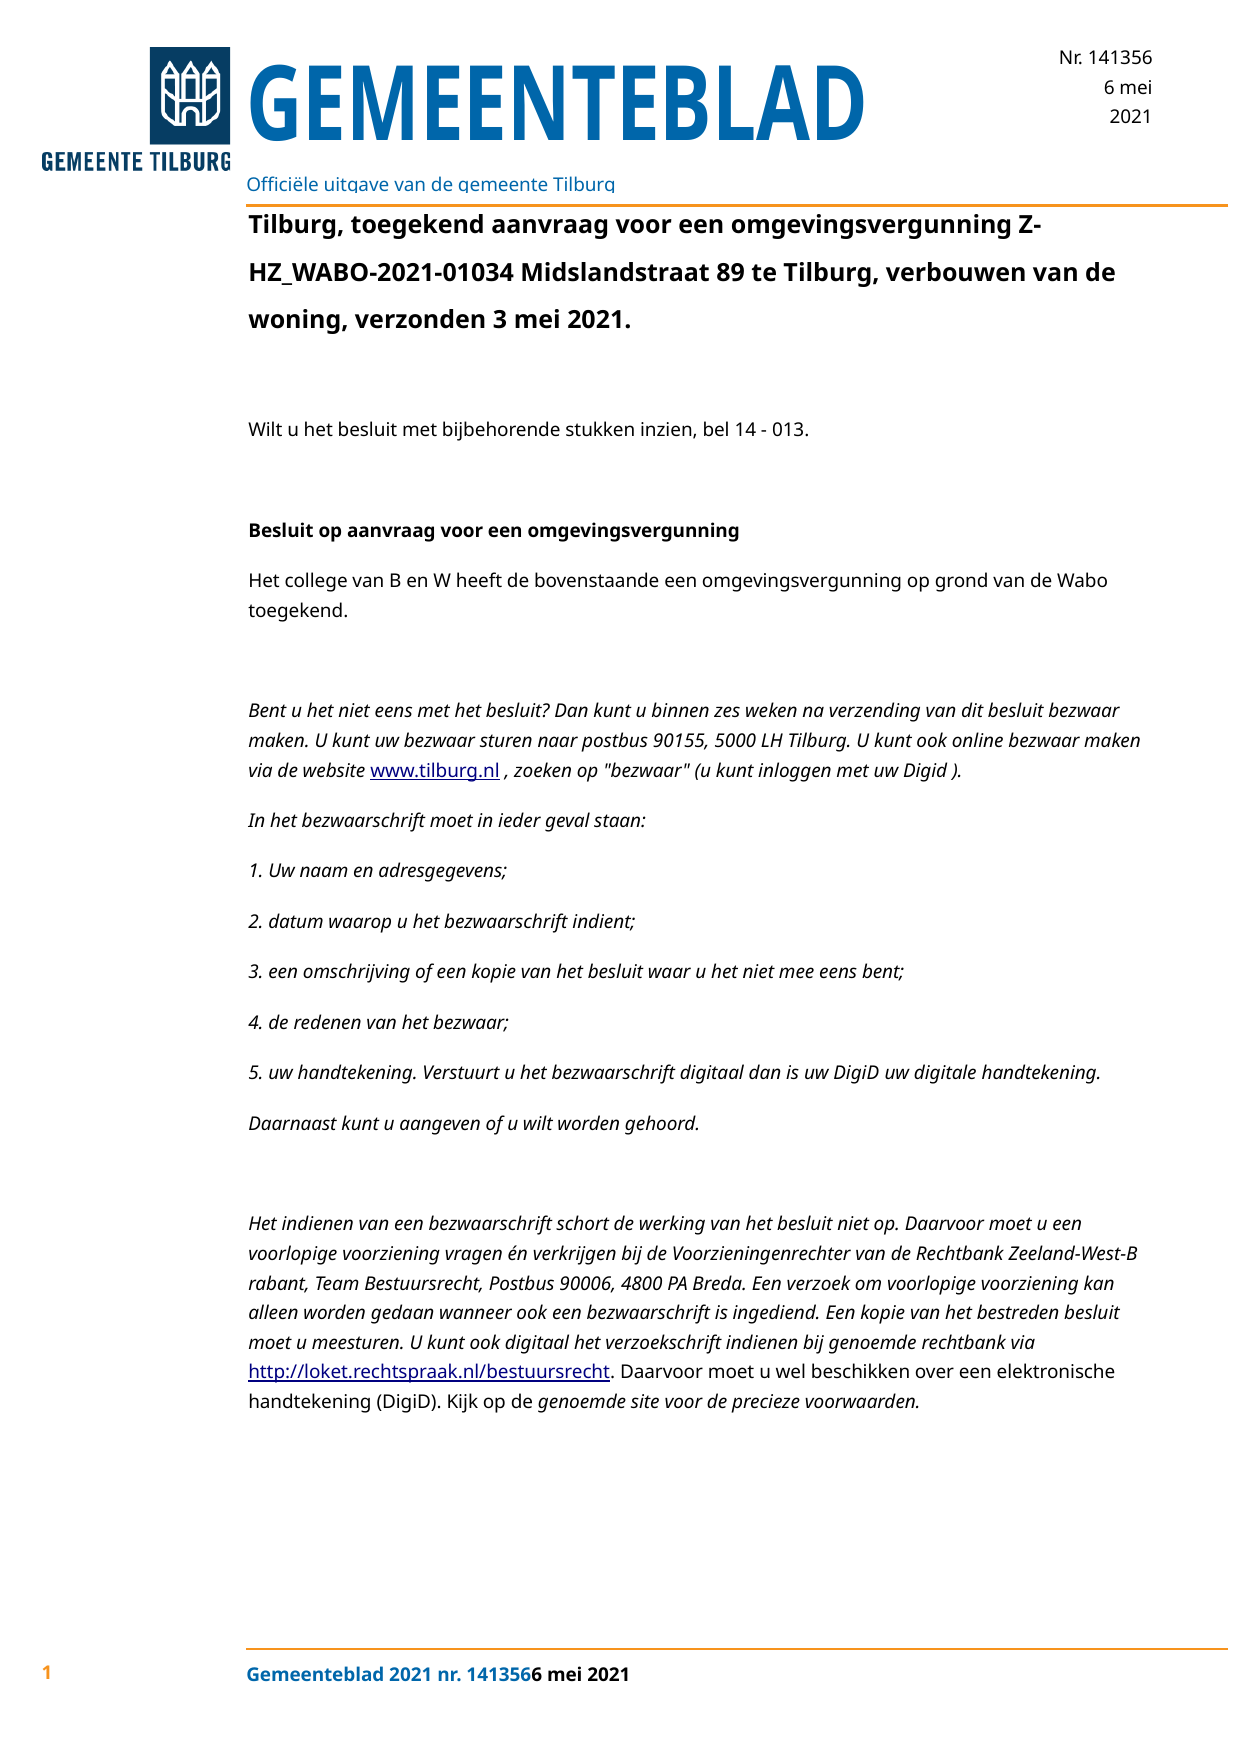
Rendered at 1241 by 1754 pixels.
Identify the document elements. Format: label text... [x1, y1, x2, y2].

text 3. een omschrijving of een kopie van het besluit waar u het niet mee eens bent; [248, 958, 1152, 984]
text Wilt u het besluit met bijbehorende stukken inzien, bel 14 - 013. [248, 416, 1152, 442]
text 2. datum waarop u het bezwaarschrift indient; [248, 908, 1152, 934]
text 1. Uw naam en adresgegevens; [248, 858, 1152, 883]
text Bent u het niet eens met het besluit? Dan kunt u binnen zes weken na verzending van dit besluit bezwaar maken. U kunt uw bezwaar sturen naar postbus 90155, 5000 LH Tilburg. U kunt ook online bezwaar maken via de website www.tilburg.nl , zoeken op "bezwaar" (u kunt inloggen met uw Digid ). [248, 698, 1152, 782]
text Het college van B en W heeft de bovenstaande een omgevingsvergunning op grond van de Wabo toegekend. [248, 567, 1152, 622]
text In het bezwaarschrift moet in ieder geval staan: [248, 807, 1152, 833]
text 4. de redenen van het bezwaar; [248, 1009, 1152, 1034]
text 5. uw handtekening. Verstuurt u het bezwaarschrift digitaal dan is uw DigiD uw digitale handtekening. [248, 1059, 1152, 1085]
text Het indienen van een bezwaarschrift schort de werking van het besluit niet op. Daarvoor moet u een voorlopige voorziening vragen én verkrijgen bij de Voorzieningenrechter van de Rechtbank Zeeland-West-B rabant, Team Bestuursrecht, Postbus 90006, 4800 PA Breda. Een verzoek om voorlopige voorziening kan alleen worden gedaan wanneer ook een bezwaarschrift is ingediend. Een kopie van het bestreden besluit moet u meesturen. U kunt ook digitaal het verzoekschrift indienen bij genoemde rechtbank via http://loket.rechtspraak.nl/bestuursrecht. Daarvoor moet u wel beschikken over een elektronische handtekening (DigiD). Kijk op de genoemde site voor de precieze voorwaarden. [248, 1211, 1152, 1414]
text Daarnaast kunt u aangeven of u wilt worden gehoord. [248, 1110, 1152, 1135]
text Besluit op aanvraag voor een omgevingsvergunning [248, 517, 1152, 542]
picture [41, 47, 231, 172]
text Tilburg, toegekend aanvraag voor een omgevingsvergunning Z-HZ_WABO-2021-01034 Midslandstraat 89 te Tilburg, verbouwen van de woning, verzonden 3 mei 2021. [248, 207, 1152, 336]
